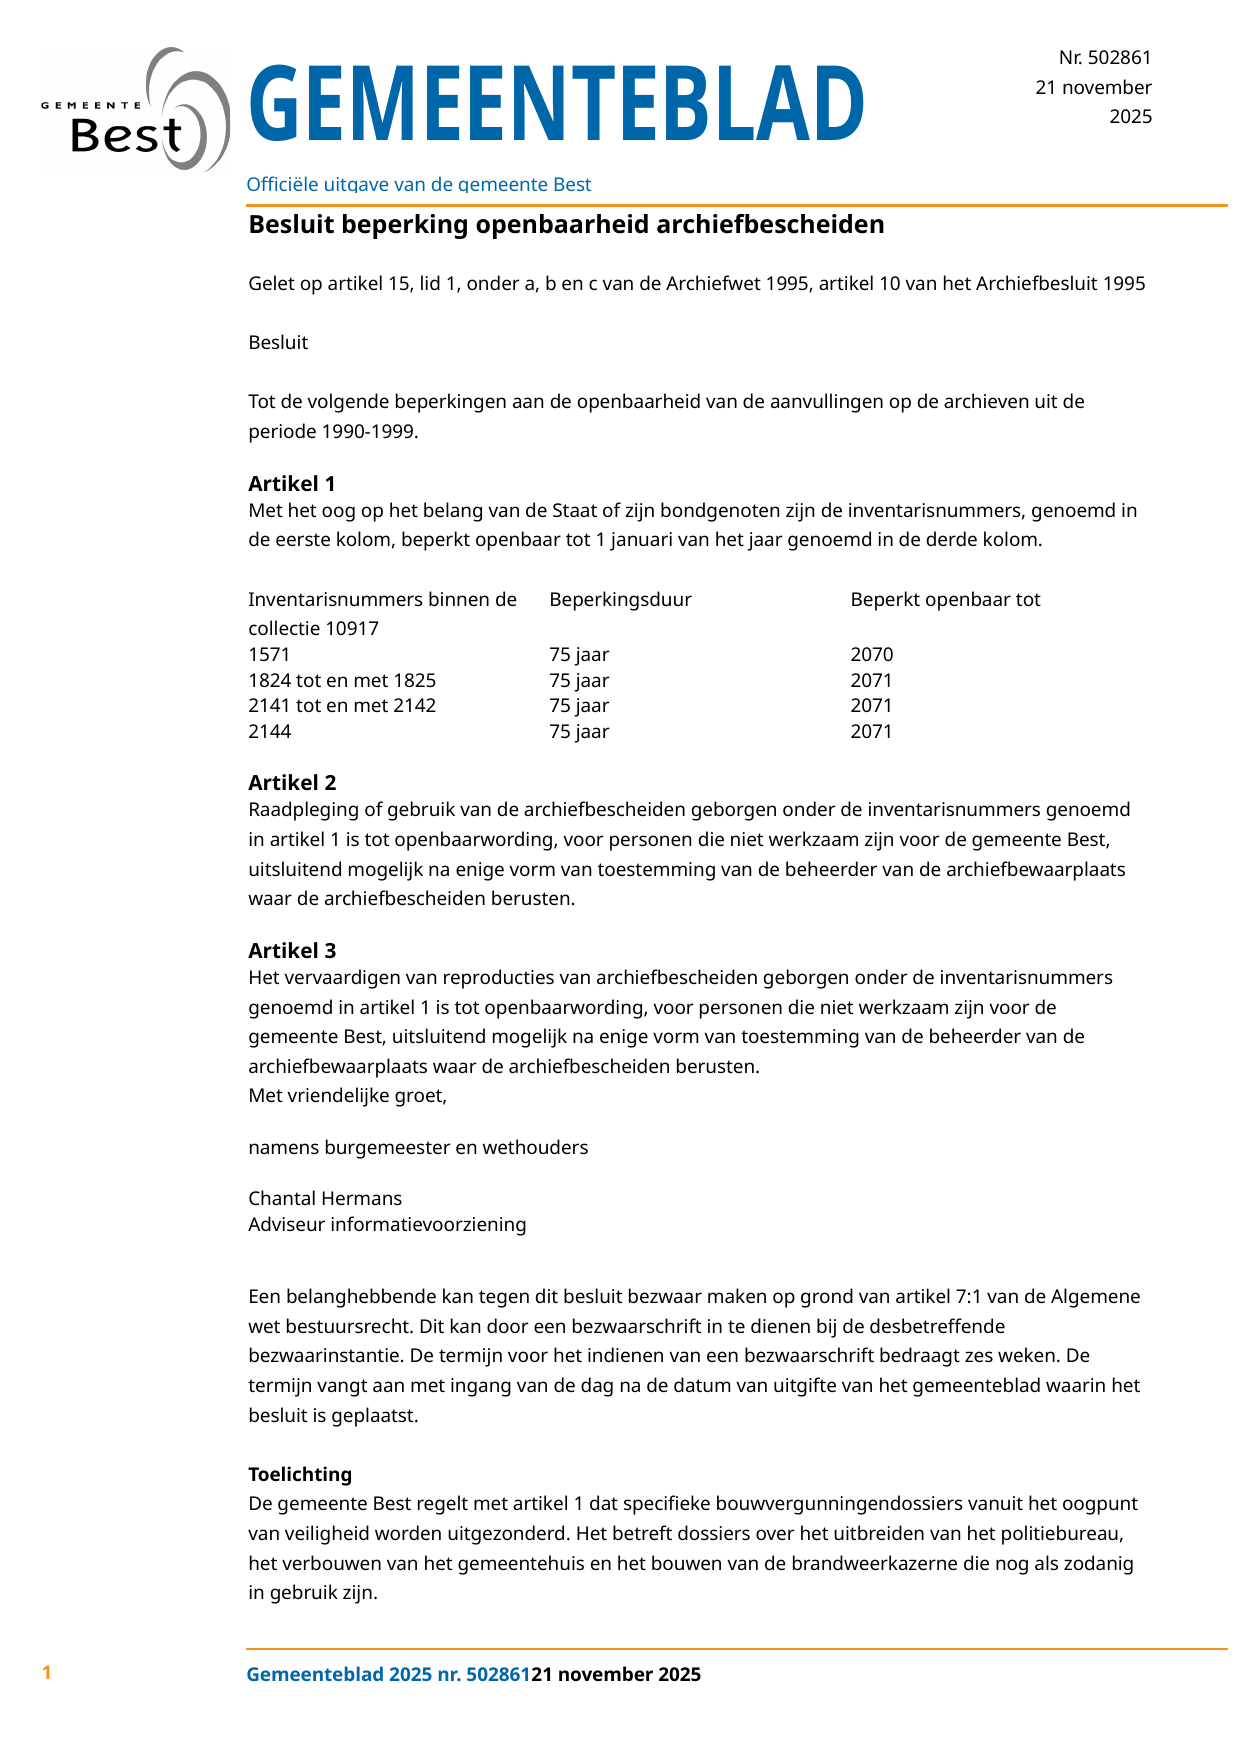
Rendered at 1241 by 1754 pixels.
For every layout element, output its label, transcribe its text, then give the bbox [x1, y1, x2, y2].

text Tot de volgende beperkingen aan de openbaarheid van de aanvullingen op de archieven uit de periode 1990-1999. [248, 389, 1152, 444]
text Chantal Hermans [248, 1186, 1152, 1211]
table_cell 2071 [850, 719, 1152, 744]
table_header Inventarisnummers binnen de collectie 10917 [248, 586, 549, 641]
table_cell 75 jaar [549, 667, 850, 693]
table_cell 2141 tot en met 2142 [248, 693, 549, 718]
text Toelichting [248, 1461, 1152, 1487]
text De gemeente Best regelt met artikel 1 dat specifieke bouwvergunningendossiers vanuit het oogpunt van veiligheid worden uitgezonderd. Het betreft dossiers over het uitbreiden van het politiebureau, het verbouwen van het gemeentehuis en het bouwen van de brandweerkazerne die nog als zodanig in gebruik zijn. [248, 1491, 1152, 1605]
picture [41, 47, 231, 172]
text Met het oog op het belang van de Staat of zijn bondgenoten zijn de inventarisnummers, genoemd in de eerste kolom, beperkt openbaar tot 1 januari van het jaar genoemd in de derde kolom. [248, 497, 1152, 552]
text Besluit beperking openbaarheid archiefbescheiden [248, 207, 1152, 241]
text Artikel 1 [248, 469, 1152, 497]
text namens burgemeester en wethouders [248, 1134, 1152, 1160]
table_cell 75 jaar [549, 693, 850, 718]
table_header Beperkingsduur [549, 586, 850, 641]
text Gelet op artikel 15, lid 1, onder a, b en c van de Archiefwet 1995, artikel 10 van het Archiefbesluit 1995 [248, 270, 1152, 296]
text Artikel 3 [248, 936, 1152, 964]
text Raadpleging of gebruik van de archiefbescheiden geborgen onder de inventarisnummers genoemd in artikel 1 is tot openbaarwording, voor personen die niet werkzaam zijn voor de gemeente Best, uitsluitend mogelijk na enige vorm van toestemming van de beheerder van de archiefbewaarplaats waar de archiefbescheiden berusten. [248, 797, 1152, 911]
table_cell 2071 [850, 667, 1152, 693]
table_header Beperkt openbaar tot [850, 586, 1152, 641]
text Adviseur informatievoorziening [248, 1211, 1152, 1237]
text Een belanghebbende kan tegen dit besluit bezwaar maken op grond van artikel 7:1 van de Algemene wet bestuursrecht. Dit kan door een bezwaarschrift in te dienen bij de desbetreffende bezwaarinstantie. De termijn voor het indienen van een bezwaarschrift bedraagt zes weken. De termijn vangt aan met ingang van de dag na de datum van uitgifte van het gemeenteblad waarin het besluit is geplaatst. [248, 1283, 1152, 1428]
table_cell 75 jaar [549, 641, 850, 667]
table_cell 2071 [850, 693, 1152, 718]
table_cell 2070 [850, 641, 1152, 667]
table_cell 2144 [248, 719, 549, 744]
text Besluit [248, 329, 1152, 355]
table_cell 75 jaar [549, 719, 850, 744]
table_cell 1824 tot en met 1825 [248, 667, 549, 693]
text Artikel 2 [248, 768, 1152, 797]
table_cell 1571 [248, 641, 549, 667]
text Het vervaardigen van reproducties van archiefbescheiden geborgen onder de inventarisnummers genoemd in artikel 1 is tot openbaarwording, voor personen die niet werkzaam zijn voor de gemeente Best, uitsluitend mogelijk na enige vorm van toestemming van de beheerder van de archiefbewaarplaats waar de archiefbescheiden berusten. [248, 964, 1152, 1079]
text Met vriendelijke groet, [248, 1083, 1152, 1108]
